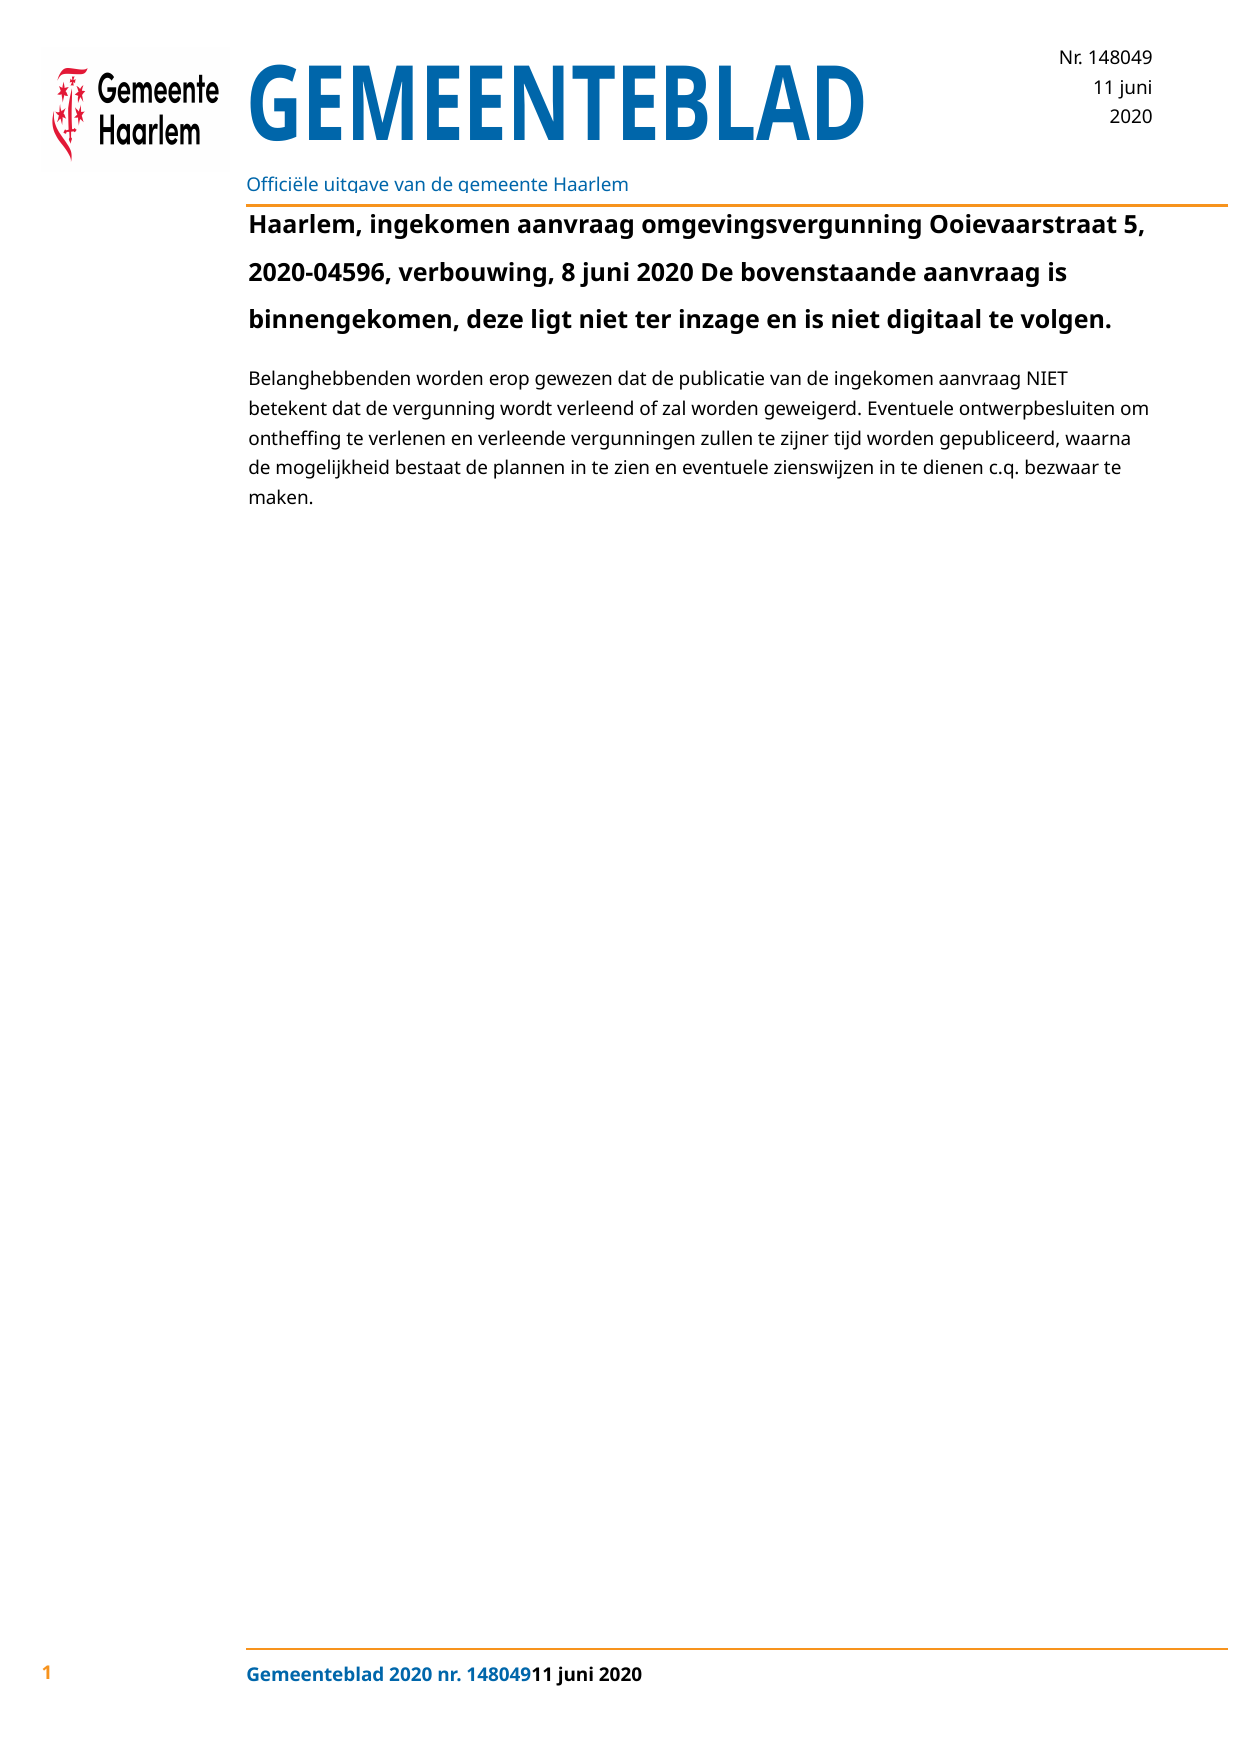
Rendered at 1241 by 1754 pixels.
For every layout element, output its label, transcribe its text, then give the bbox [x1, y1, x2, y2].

picture [41, 47, 231, 172]
text Belanghebbenden worden erop gewezen dat de publicatie van de ingekomen aanvraag NIET betekent dat de vergunning wordt verleend of zal worden geweigerd. Eventuele ontwerpbesluiten om ontheffing te verlenen en verleende vergunningen zullen te zijner tijd worden gepubliceerd, waarna de mogelijkheid bestaat de plannen in te zien en eventuele zienswijzen in te dienen c.q. bezwaar te maken. [248, 366, 1152, 509]
text Haarlem, ingekomen aanvraag omgevingsvergunning Ooievaarstraat 5, 2020-04596, verbouwing, 8 juni 2020 De bovenstaande aanvraag is binnengekomen, deze ligt niet ter inzage en is niet digitaal te volgen. [248, 207, 1152, 336]
